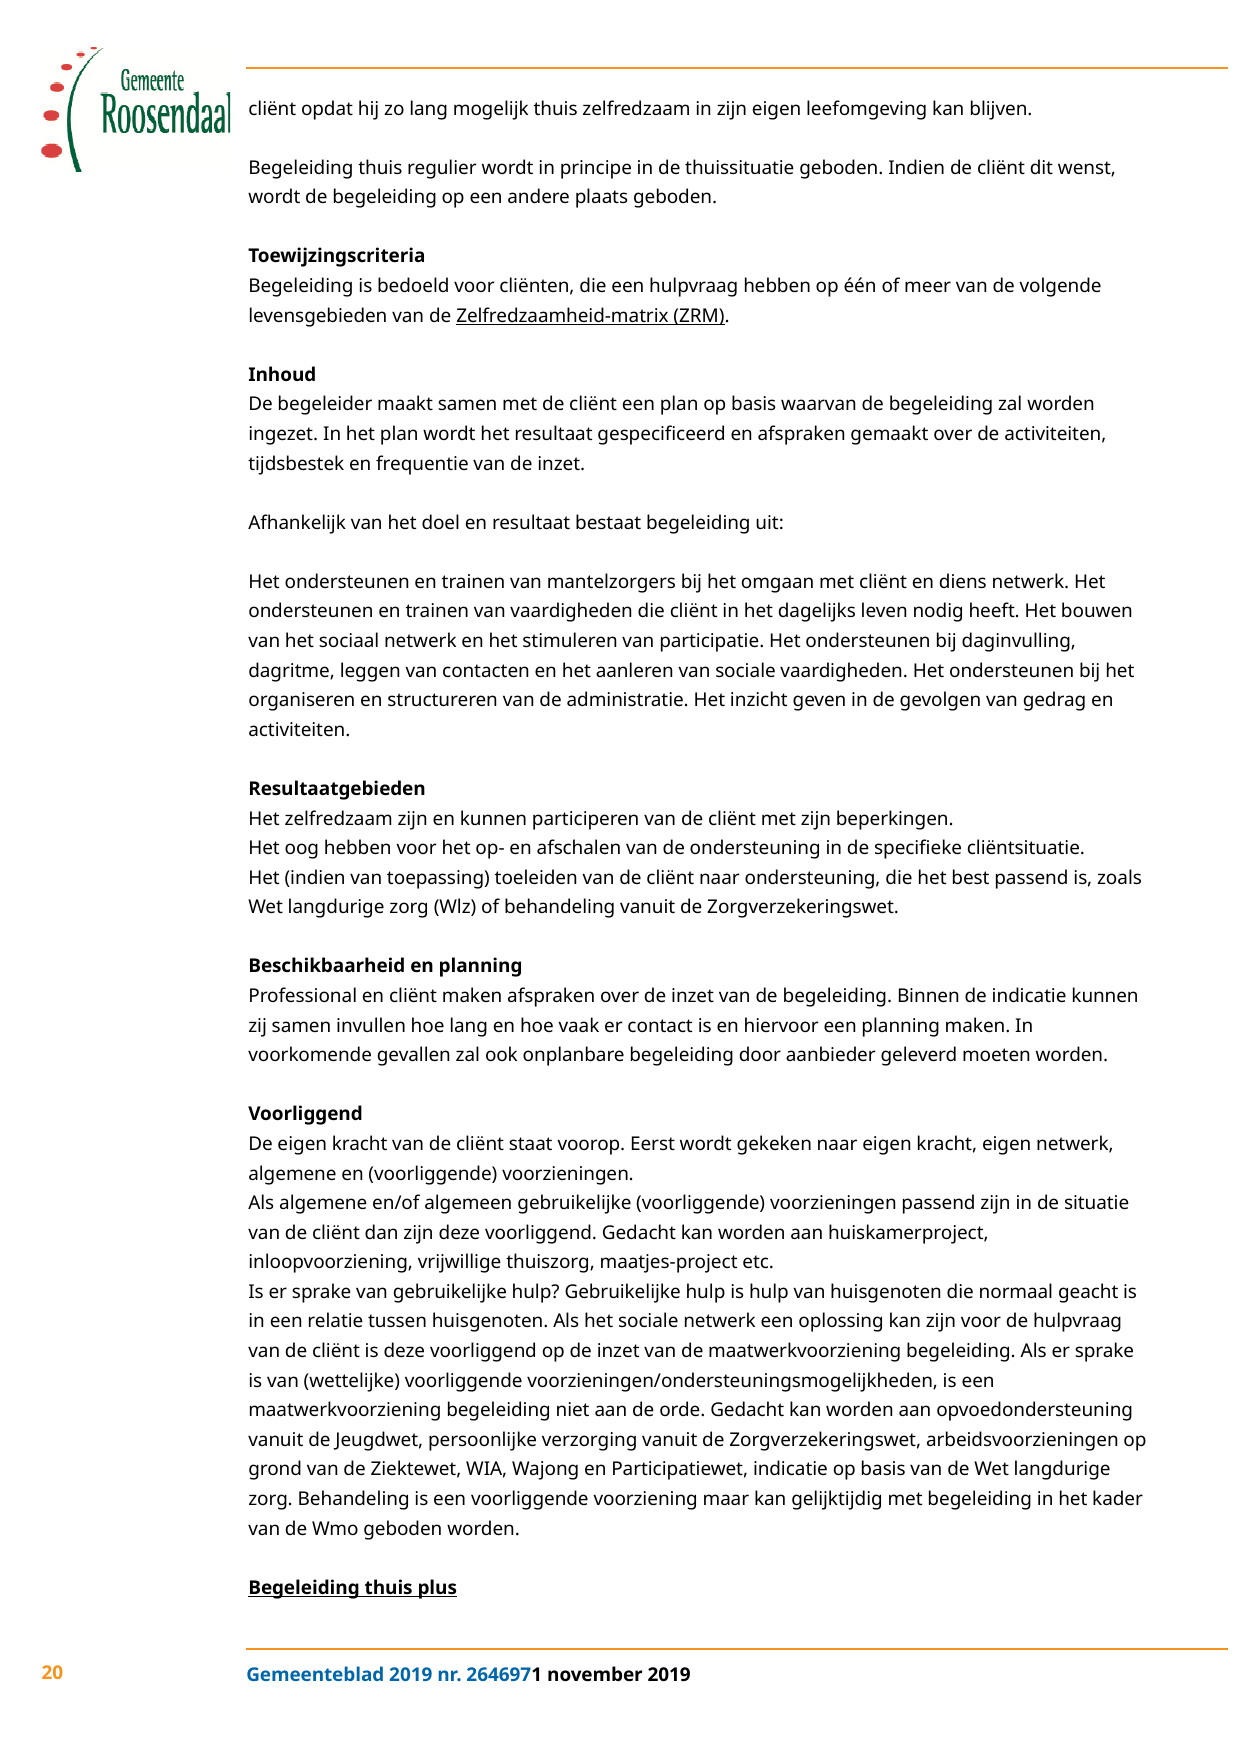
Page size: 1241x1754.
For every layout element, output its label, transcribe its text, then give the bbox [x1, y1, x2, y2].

text Begeleiding thuis regulier wordt in principe in de thuissituatie geboden. Indien de cliënt dit wenst, wordt de begeleiding op een andere plaats geboden. [248, 154, 1152, 209]
text Begeleiding is bedoeld voor cliënten, die een hulpvraag hebben op één of meer van de volgende levensgebieden van de Zelfredzaamheid-matrix (ZRM). [248, 272, 1152, 328]
text cliënt opdat hij zo lang mogelijk thuis zelfredzaam in zijn eigen leefomgeving kan blijven. [248, 95, 1152, 121]
text Inhoud [248, 361, 1152, 387]
text De begeleider maakt samen met de cliënt een plan op basis waarvan de begeleiding zal worden ingezet. In het plan wordt het resultaat gespecificeerd en afspraken gemaakt over de activiteiten, tijdsbestek en frequentie van de inzet. [248, 391, 1152, 476]
text Het ondersteunen en trainen van mantelzorgers bij het omgaan met cliënt en diens netwerk. Het ondersteunen en trainen van vaardigheden die cliënt in het dagelijks leven nodig heeft. Het bouwen van het sociaal netwerk en het stimuleren van participatie. Het ondersteunen bij daginvulling, dagritme, leggen van contacten en het aanleren van sociale vaardigheden. Het ondersteunen bij het organiseren en structureren van de administratie. Het inzicht geven in de gevolgen van gedrag en activiteiten. [248, 568, 1152, 742]
text Is er sprake van gebruikelijke hulp? Gebruikelijke hulp is hulp van huisgenoten die normaal geacht is in een relatie tussen huisgenoten. Als het sociale netwerk een oplossing kan zijn voor de hulpvraag van de cliënt is deze voorliggend op de inzet van de maatwerkvoorziening begeleiding. Als er sprake is van (wettelijke) voorliggende voorzieningen/ondersteuningsmogelijkheden, is een maatwerkvoorziening begeleiding niet aan de orde. Gedacht kan worden aan opvoedondersteuning vanuit de Jeugdwet, persoonlijke verzorging vanuit de Zorgverzekeringswet, arbeidsvoorzieningen op grond van de Ziektewet, WIA, Wajong en Participatiewet, indicatie op basis van de Wet langdurige zorg. Behandeling is een voorliggende voorziening maar kan gelijktijdig met begeleiding in het kader van de Wmo geboden worden. [248, 1278, 1152, 1541]
text Toewijzingscriteria [248, 243, 1152, 268]
picture [41, 47, 231, 172]
text Resultaatgebieden [248, 775, 1152, 801]
text Als algemene en/of algemeen gebruikelijke (voorliggende) voorzieningen passend zijn in de situatie van de cliënt dan zijn deze voorliggend. Gedacht kan worden aan huiskamerproject, inloopvoorziening, vrijwillige thuiszorg, maatjes-project etc. [248, 1189, 1152, 1274]
text Voorliggend [248, 1101, 1152, 1126]
text Professional en cliënt maken afspraken over de inzet van de begeleiding. Binnen de indicatie kunnen zij samen invullen hoe lang en hoe vaak er contact is en hiervoor een planning maken. In voorkomende gevallen zal ook onplanbare begeleiding door aanbieder geleverd moeten worden. [248, 982, 1152, 1067]
text Het zelfredzaam zijn en kunnen participeren van de cliënt met zijn beperkingen. [248, 805, 1152, 831]
text Begeleiding thuis plus [248, 1574, 1152, 1600]
text Het (indien van toepassing) toeleiden van de cliënt naar ondersteuning, die het best passend is, zoals Wet langdurige zorg (Wlz) of behandeling vanuit de Zorgverzekeringswet. [248, 864, 1152, 919]
text Het oog hebben voor het op- en afschalen van de ondersteuning in de specifieke cliëntsituatie. [248, 834, 1152, 860]
text Beschikbaarheid en planning [248, 953, 1152, 978]
text Afhankelijk van het doel en resultaat bestaat begeleiding uit: [248, 509, 1152, 535]
text De eigen kracht van de cliënt staat voorop. Eerst wordt gekeken naar eigen kracht, eigen netwerk, algemene en (voorliggende) voorzieningen. [248, 1130, 1152, 1186]
